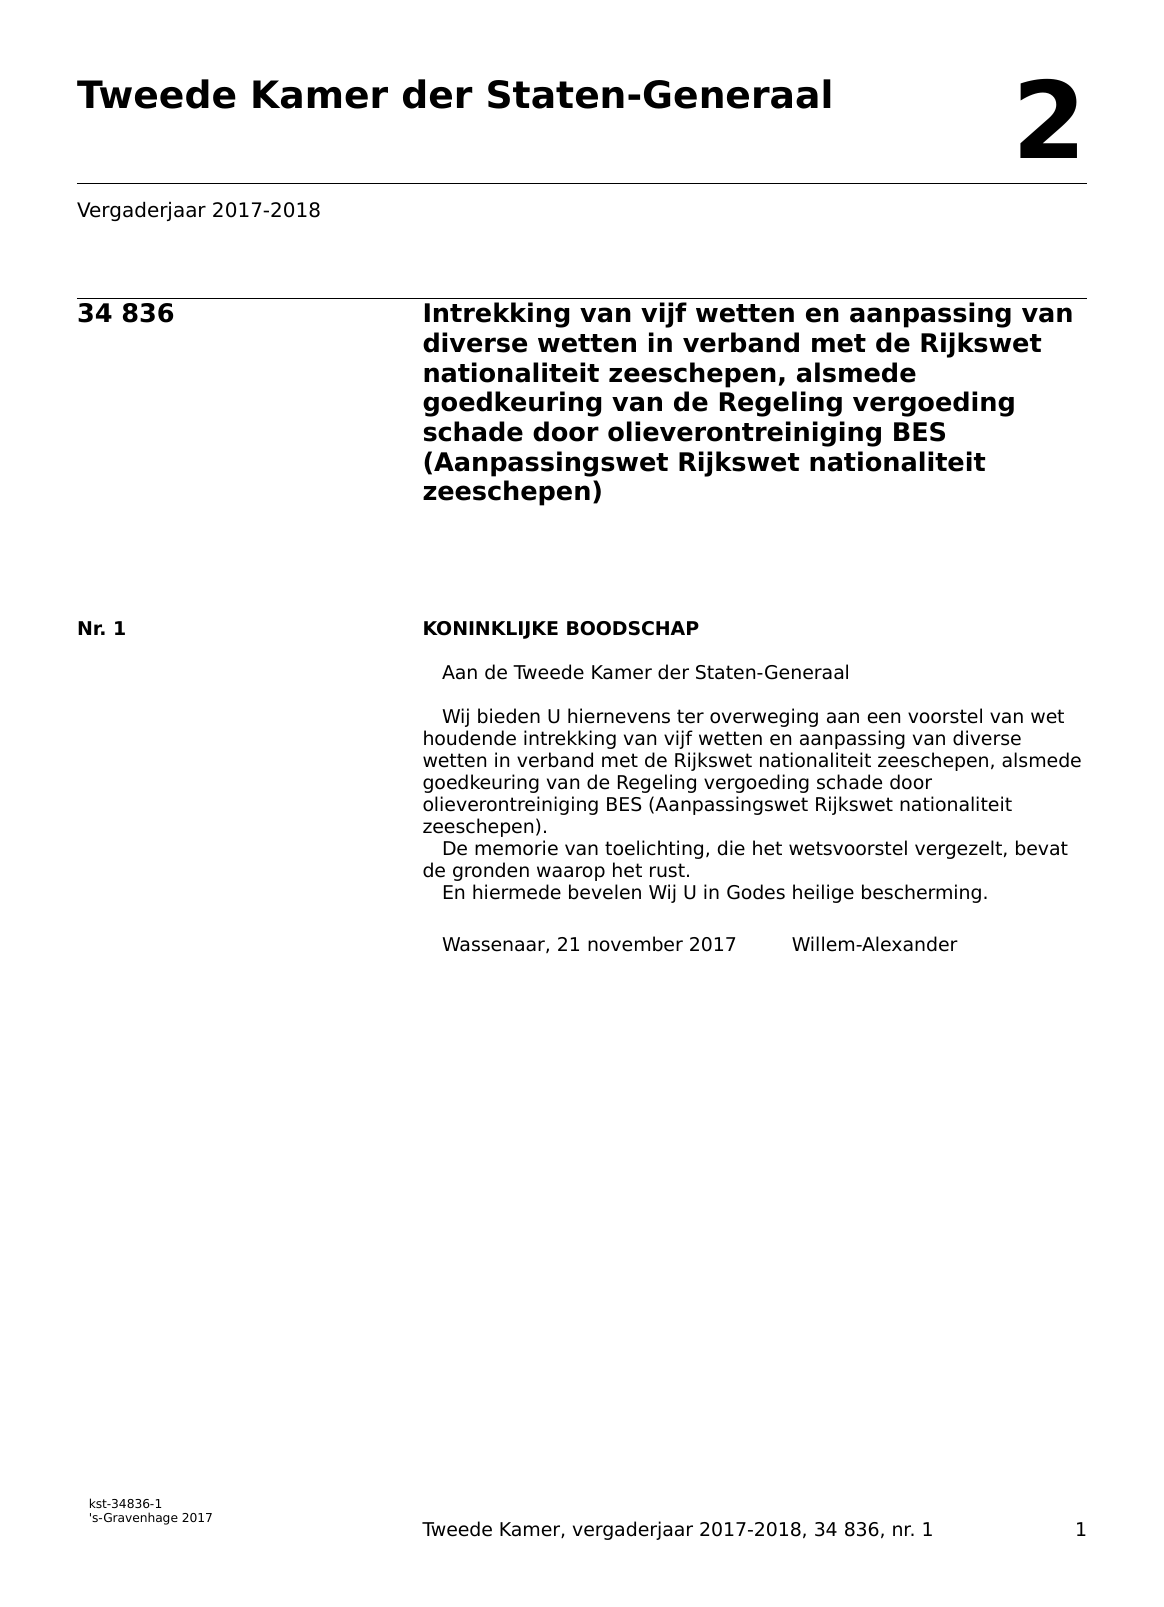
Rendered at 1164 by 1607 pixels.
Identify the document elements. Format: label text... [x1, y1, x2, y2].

text kst-34836-1 [88, 1497, 323, 1511]
table_header 2 [886, 59, 1087, 183]
text Wassenaar, 21 november 2017 Willem-Alexander [422, 934, 1087, 956]
subtitle Nr. 1 KONINKLIJKE BOODSCHAP [77, 618, 1087, 640]
table_cell Vergaderjaar 2017-2018 [77, 184, 1087, 298]
text Aan de Tweede Kamer der Staten-Generaal [422, 662, 1087, 684]
text Wij bieden U hiernevens ter overweging aan een voorstel van wet houdende intrekking van vijf wetten en aanpassing van diverse wetten in verband met de Rijkswet nationaliteit zeeschepen, alsmede goedkeuring van de Regeling vergoeding schade door olieverontreiniging BES (Aanpassingswet Rijkswet nationaliteit zeeschepen). [422, 706, 1087, 838]
text En hiermede bevelen Wij U in Godes heilige bescherming. [422, 882, 1087, 904]
text De memorie van toelichting, die het wetsvoorstel vergezelt, bevat de gronden waarop het rust. [422, 838, 1087, 882]
text 's-Gravenhage 2017 [88, 1511, 323, 1525]
subtitle 34 836 Intrekking van vijf wetten en aanpassing van diverse wetten in verband met de Rijkswet nationaliteit zeeschepen, alsmede goedkeuring van de Regeling vergoeding schade door olieverontreiniging BES (Aanpassingswet Rijkswet nationaliteit zeeschepen) [77, 299, 1087, 507]
table_header Tweede Kamer der Staten-Generaal [77, 59, 886, 183]
